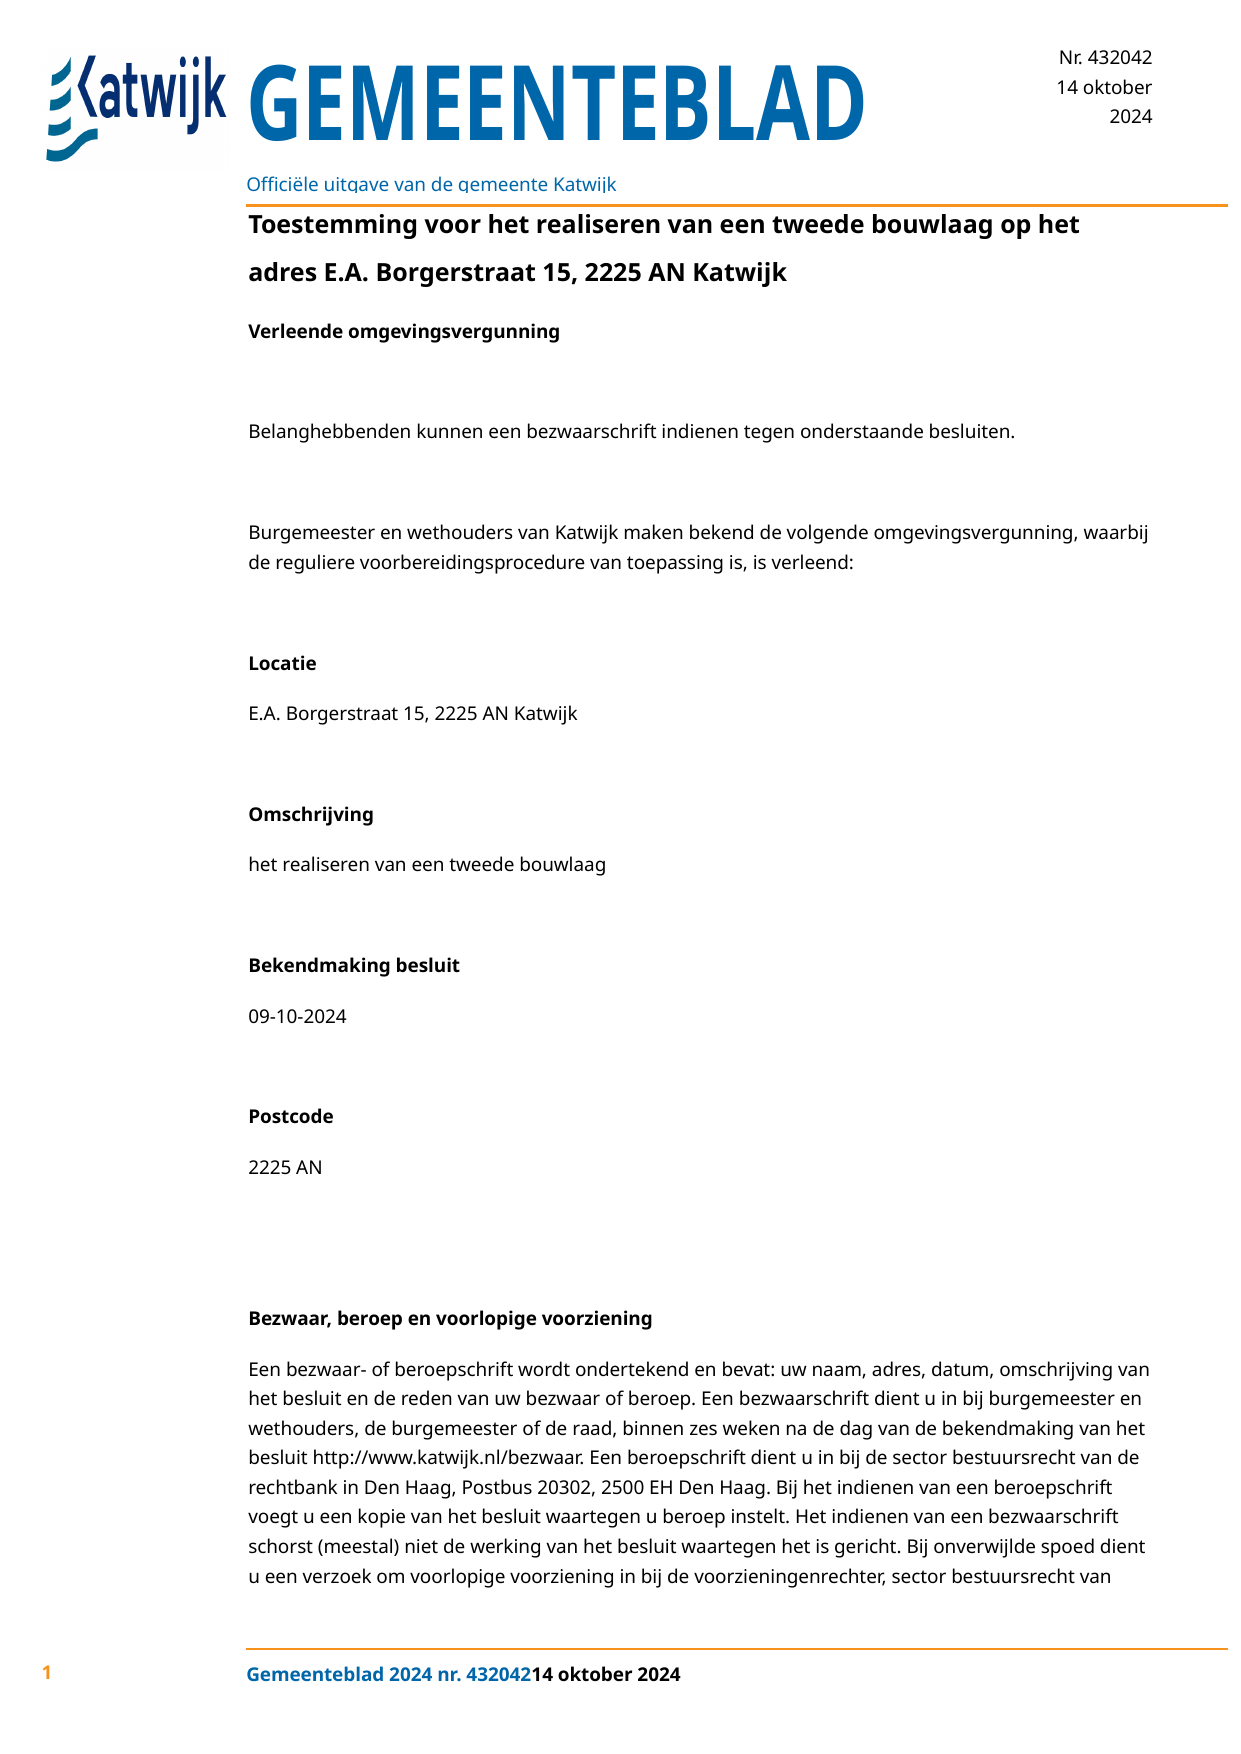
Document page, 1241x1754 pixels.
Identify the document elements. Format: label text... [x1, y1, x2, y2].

picture [41, 47, 231, 172]
text Bekendmaking besluit [248, 952, 1152, 978]
text 2225 AN [248, 1154, 1152, 1180]
text Verleende omgevingsvergunning [248, 318, 1152, 344]
text 09-10-2024 [248, 1003, 1152, 1029]
text Omschrijving [248, 801, 1152, 827]
text Toestemming voor het realiseren van een tweede bouwlaag op het adres E.A. Borgerstraat 15, 2225 AN Katwijk [248, 207, 1152, 288]
text Belanghebbenden kunnen een bezwaarschrift indienen tegen onderstaande besluiten. [248, 419, 1152, 444]
text Bezwaar, beroep en voorlopige voorziening [248, 1305, 1152, 1331]
text Postcode [248, 1104, 1152, 1129]
text Locatie [248, 650, 1152, 676]
text E.A. Borgerstraat 15, 2225 AN Katwijk [248, 700, 1152, 726]
text Een bezwaar- of beroepschrift wordt ondertekend en bevat: uw naam, adres, datum, omschrijving van het besluit en de reden van uw bezwaar of beroep. Een bezwaarschrift dient u in bij burgemeester en wethouders, de burgemeester of de raad, binnen zes weken na de dag van de bekendmaking van het besluit http://www.katwijk.nl/bezwaar. Een beroepschrift dient u in bij de sector bestuursrecht van de rechtbank in Den Haag, Postbus 20302, 2500 EH Den Haag. Bij het indienen van een beroepschrift voegt u een kopie van het besluit waartegen u beroep instelt. Het indienen van een bezwaarschrift schorst (meestal) niet de werking van het besluit waartegen het is gericht. Bij onverwijlde spoed dient u een verzoek om voorlopige voorziening in bij de voorzieningenrechter, sector bestuursrecht van [248, 1356, 1152, 1589]
text Burgemeester en wethouders van Katwijk maken bekend de volgende omgevingsvergunning, waarbij de reguliere voorbereidingsprocedure van toepassing is, is verleend: [248, 519, 1152, 575]
text het realiseren van een tweede bouwlaag [248, 852, 1152, 877]
